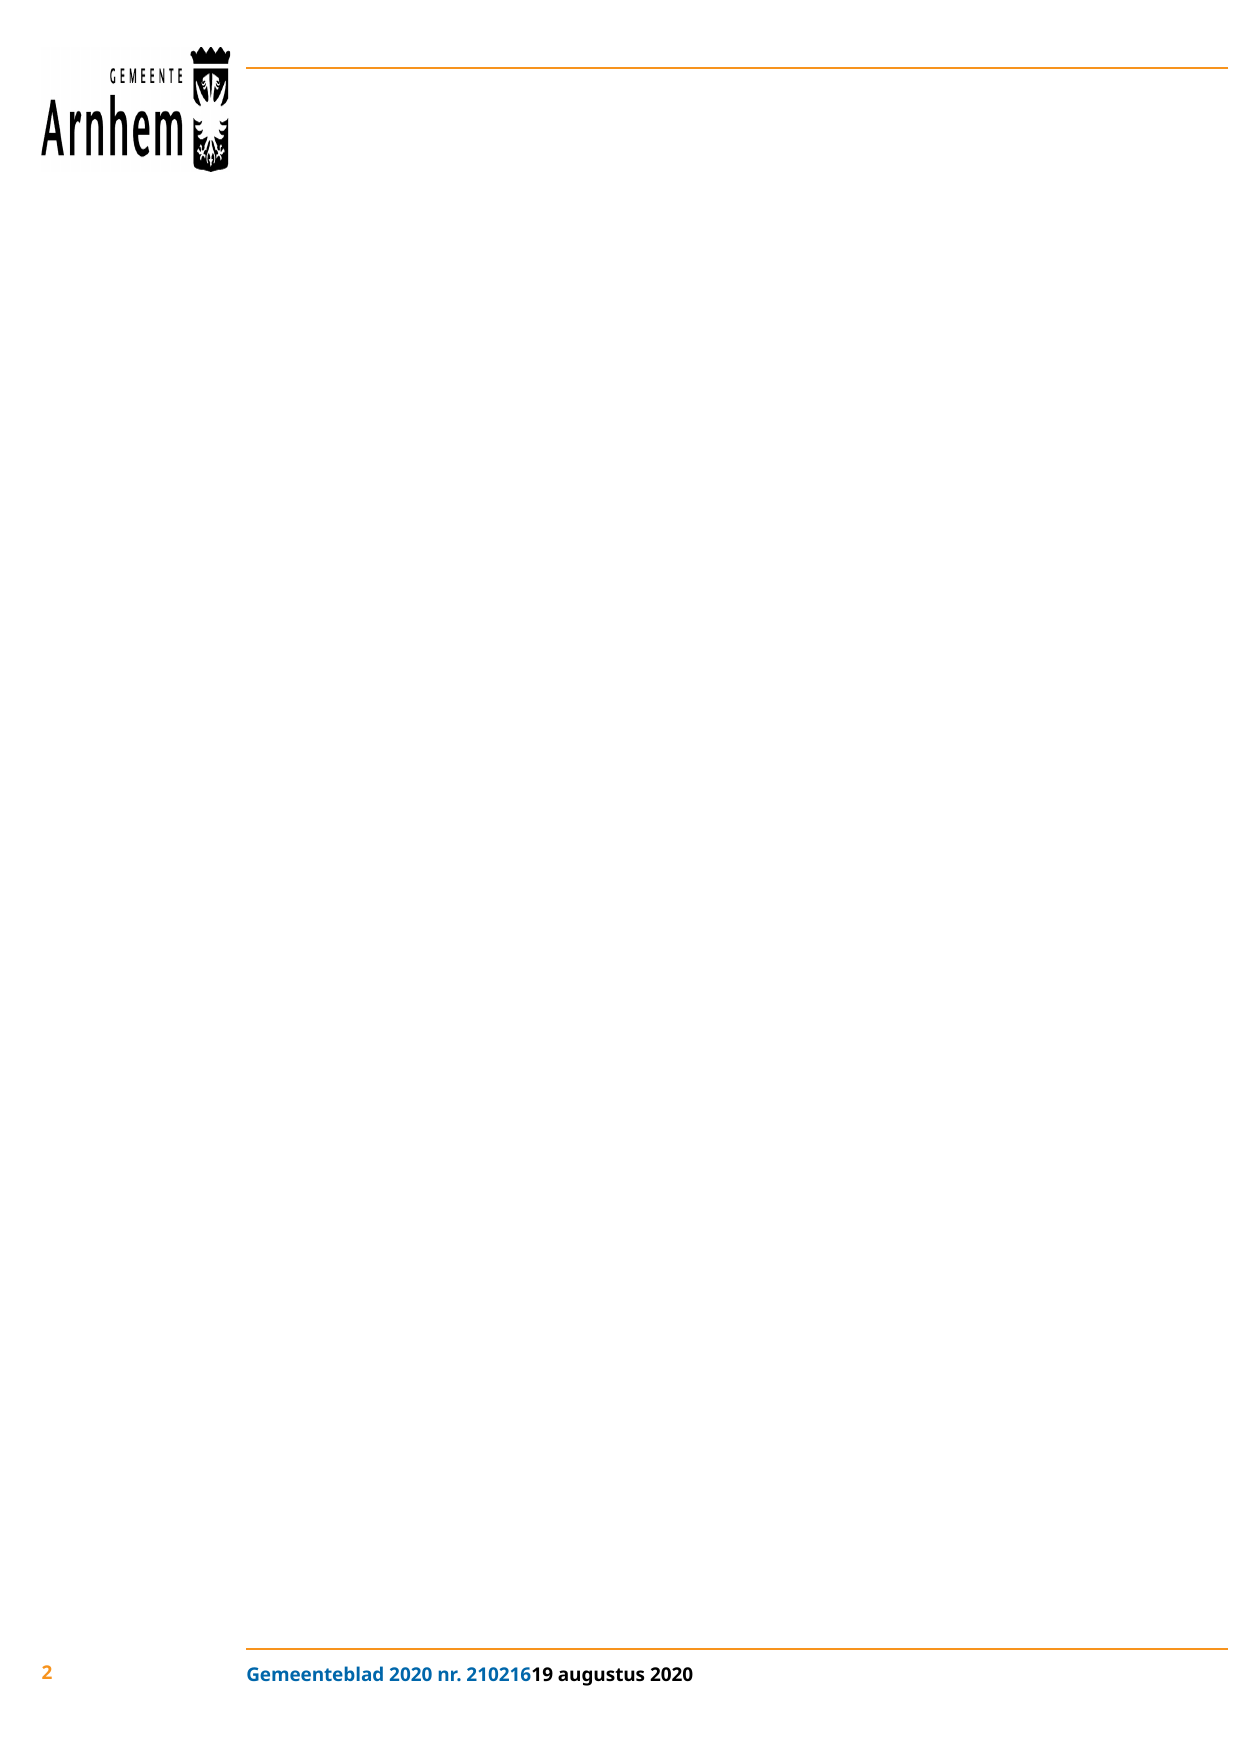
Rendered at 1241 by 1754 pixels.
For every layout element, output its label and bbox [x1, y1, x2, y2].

picture [41, 47, 231, 172]
